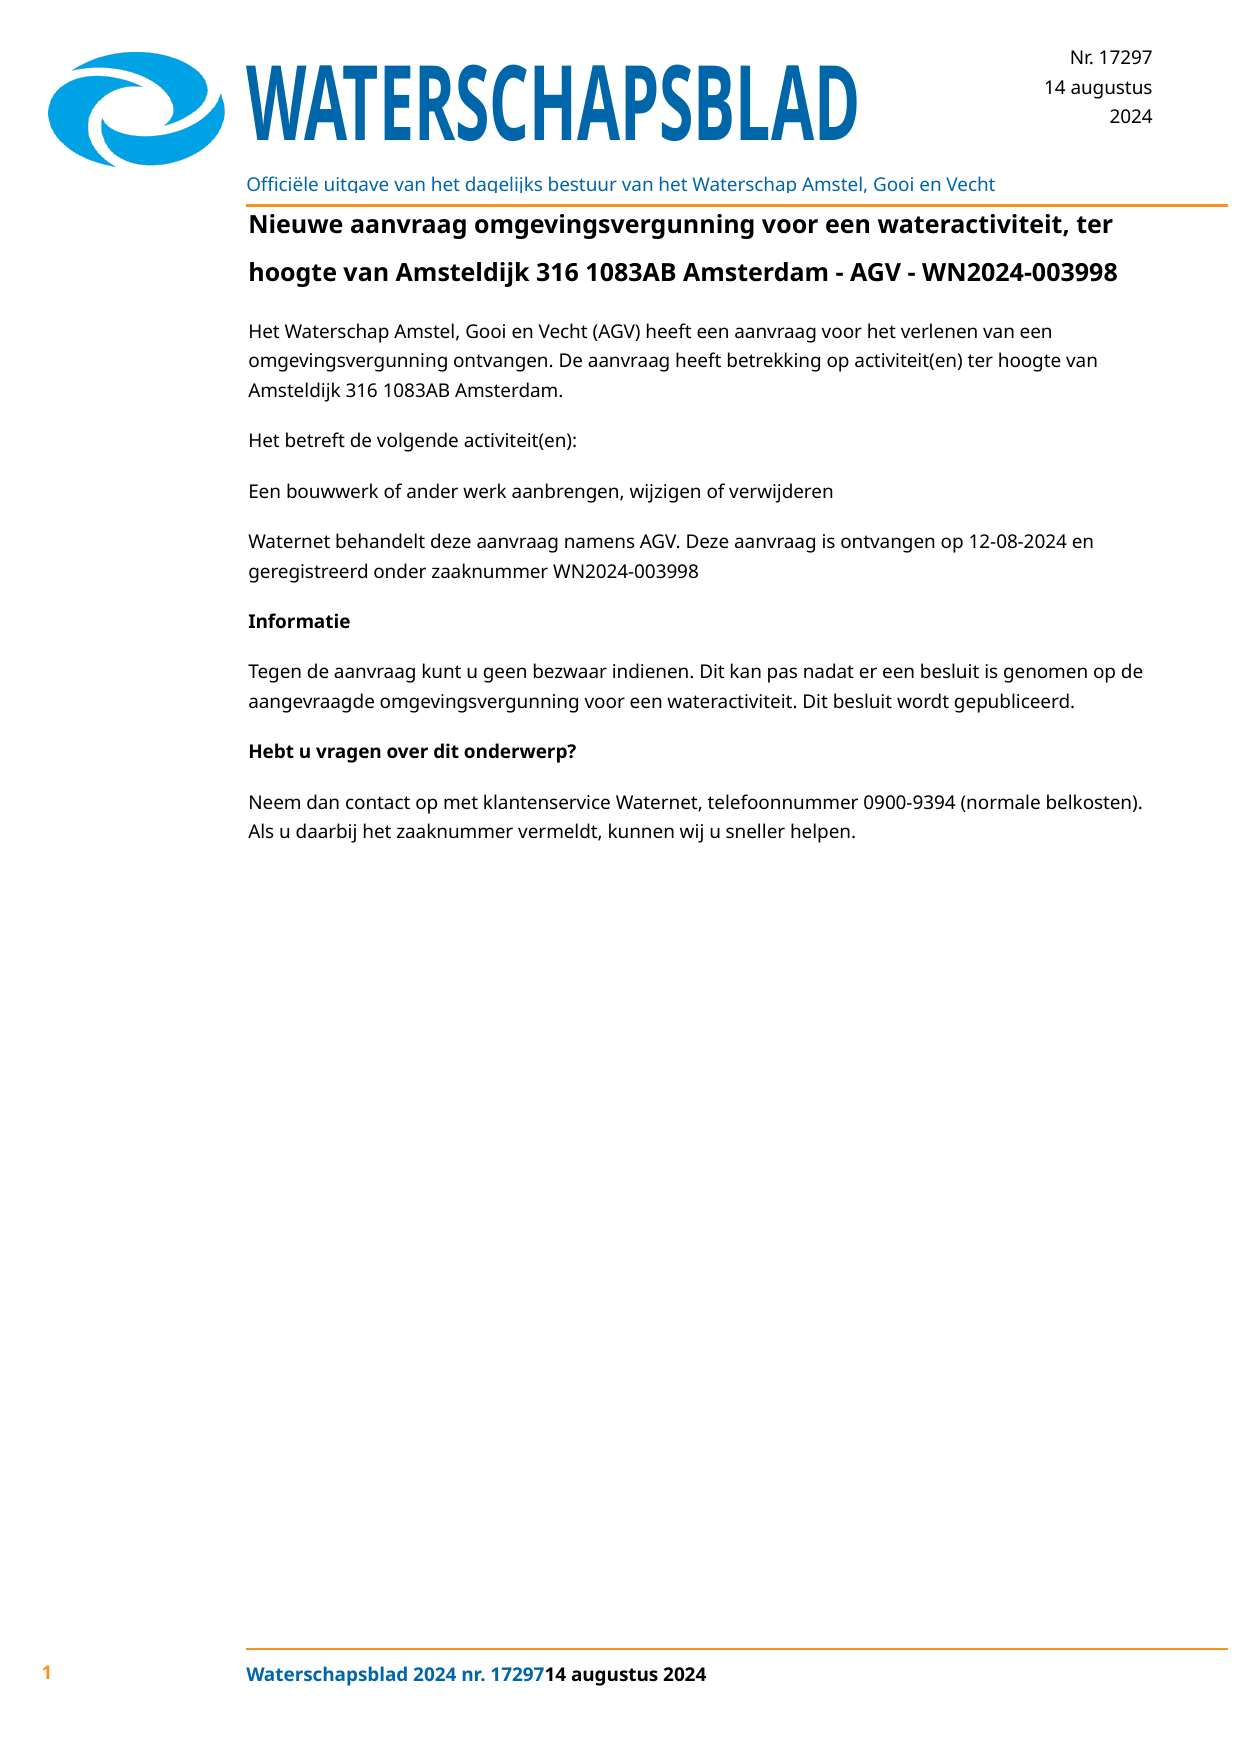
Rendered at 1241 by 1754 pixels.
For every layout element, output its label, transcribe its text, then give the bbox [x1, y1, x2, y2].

text Waternet behandelt deze aanvraag namens AGV. Deze aanvraag is ontvangen op 12-08-2024 en geregistreerd onder zaaknummer WN2024-003998 [248, 528, 1152, 584]
text Het betreft de volgende activiteit(en): [248, 427, 1152, 453]
text Hebt u vragen over dit onderwerp? [248, 739, 1152, 764]
picture [41, 47, 231, 172]
text Nieuwe aanvraag omgevingsvergunning voor een wateractiviteit, ter hoogte van Amsteldijk 316 1083AB Amsterdam - AGV - WN2024-003998 [248, 207, 1152, 288]
text Een bouwwerk of ander werk aanbrengen, wijzigen of verwijderen [248, 478, 1152, 504]
text Neem dan contact op met klantenservice Waternet, telefoonnummer 0900-9394 (normale belkosten). Als u daarbij het zaaknummer vermeldt, kunnen wij u sneller helpen. [248, 789, 1152, 844]
text Het Waterschap Amstel, Gooi en Vecht (AGV) heeft een aanvraag voor het verlenen van een omgevingsvergunning ontvangen. De aanvraag heeft betrekking op activiteit(en) ter hoogte van Amsteldijk 316 1083AB Amsterdam. [248, 318, 1152, 403]
text Tegen de aanvraag kunt u geen bezwaar indienen. Dit kan pas nadat er een besluit is genomen op de aangevraagde omgevingsvergunning voor een wateractiviteit. Dit besluit wordt gepubliceerd. [248, 659, 1152, 714]
text Informatie [248, 608, 1152, 634]
